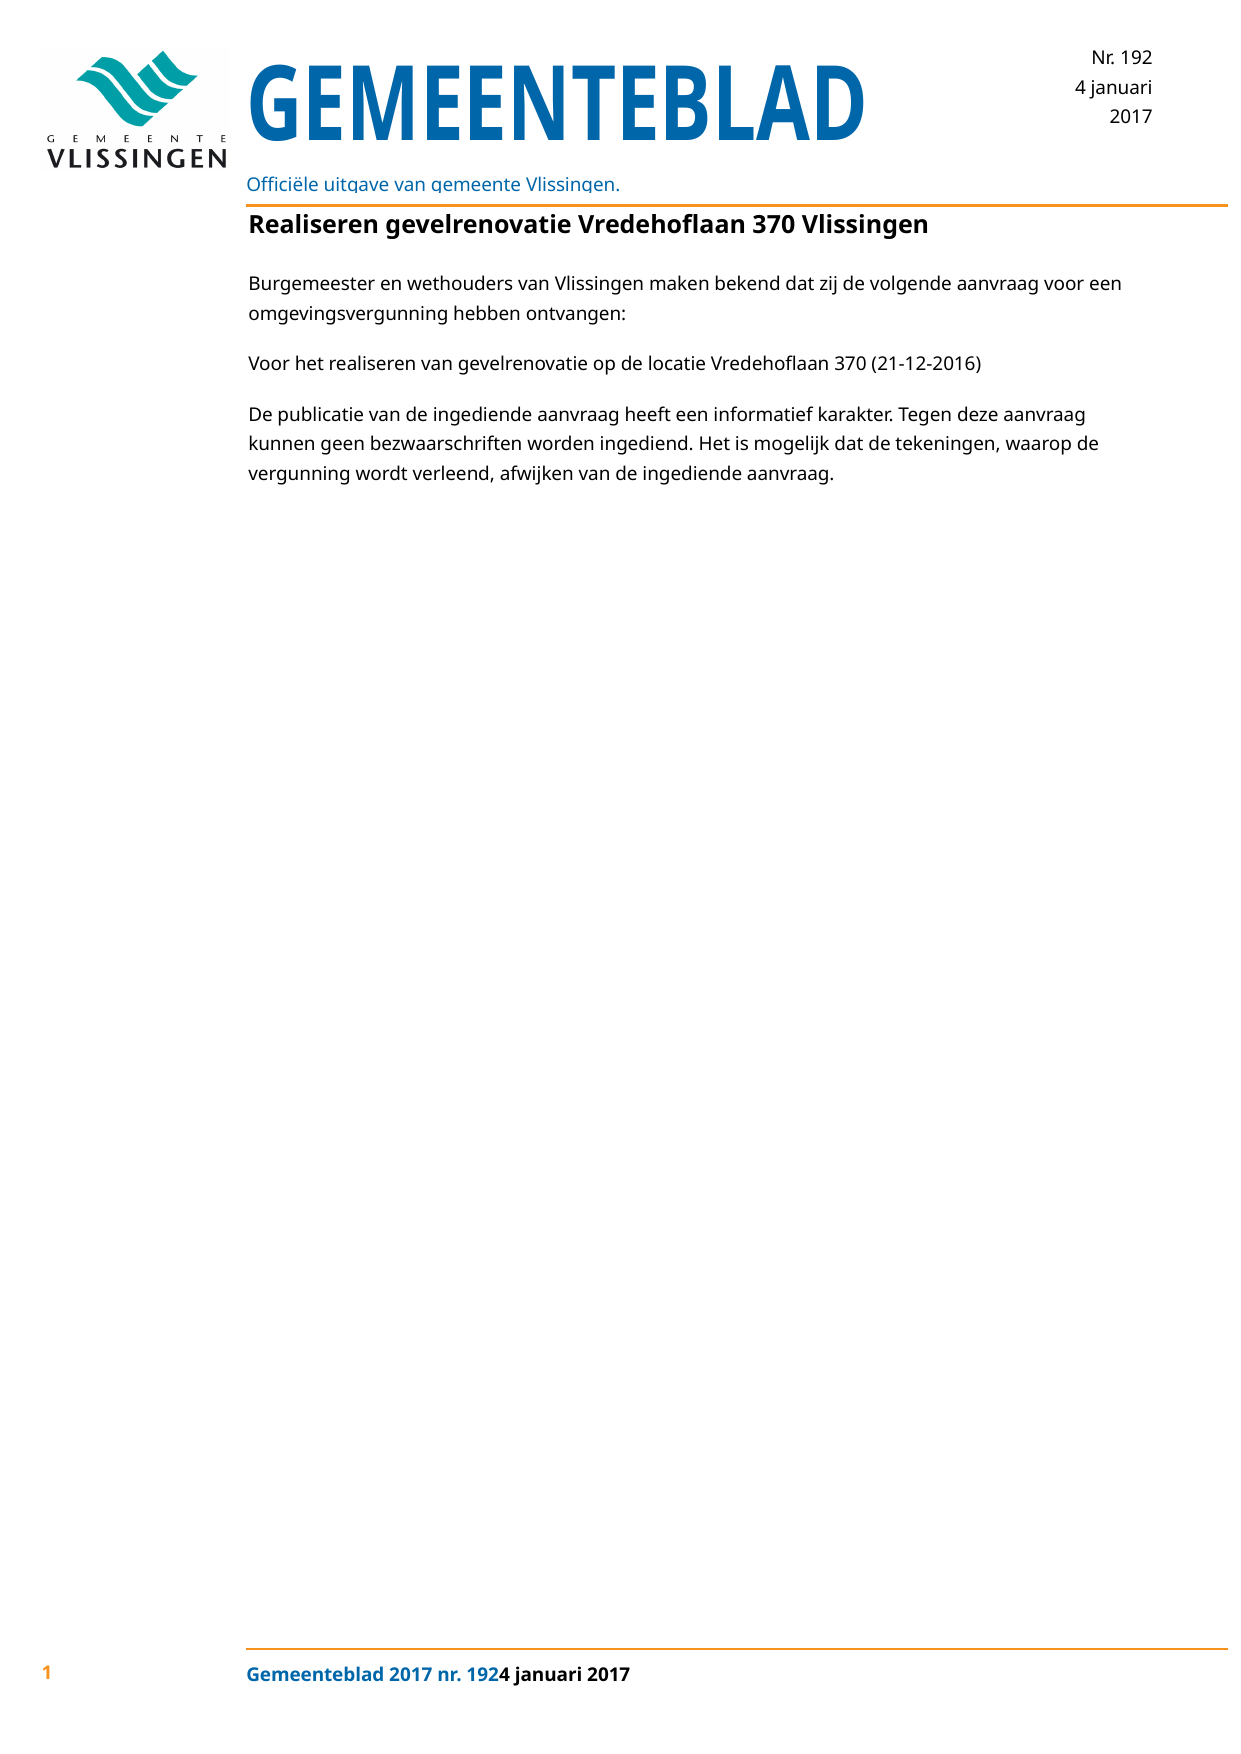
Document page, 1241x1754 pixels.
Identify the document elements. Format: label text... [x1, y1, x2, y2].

text Burgemeester en wethouders van Vlissingen maken bekend dat zij de volgende aanvraag voor een omgevingsvergunning hebben ontvangen: [248, 270, 1152, 326]
text Realiseren gevelrenovatie Vredehoflaan 370 Vlissingen [248, 207, 1152, 241]
text De publicatie van de ingediende aanvraag heeft een informatief karakter. Tegen deze aanvraag kunnen geen bezwaarschriften worden ingediend. Het is mogelijk dat de tekeningen, waarop de vergunning wordt verleend, afwijken van de ingediende aanvraag. [248, 401, 1152, 486]
text Voor het realiseren van gevelrenovatie op de locatie Vredehoflaan 370 (21-12-2016) [248, 350, 1152, 376]
picture [41, 47, 231, 172]
